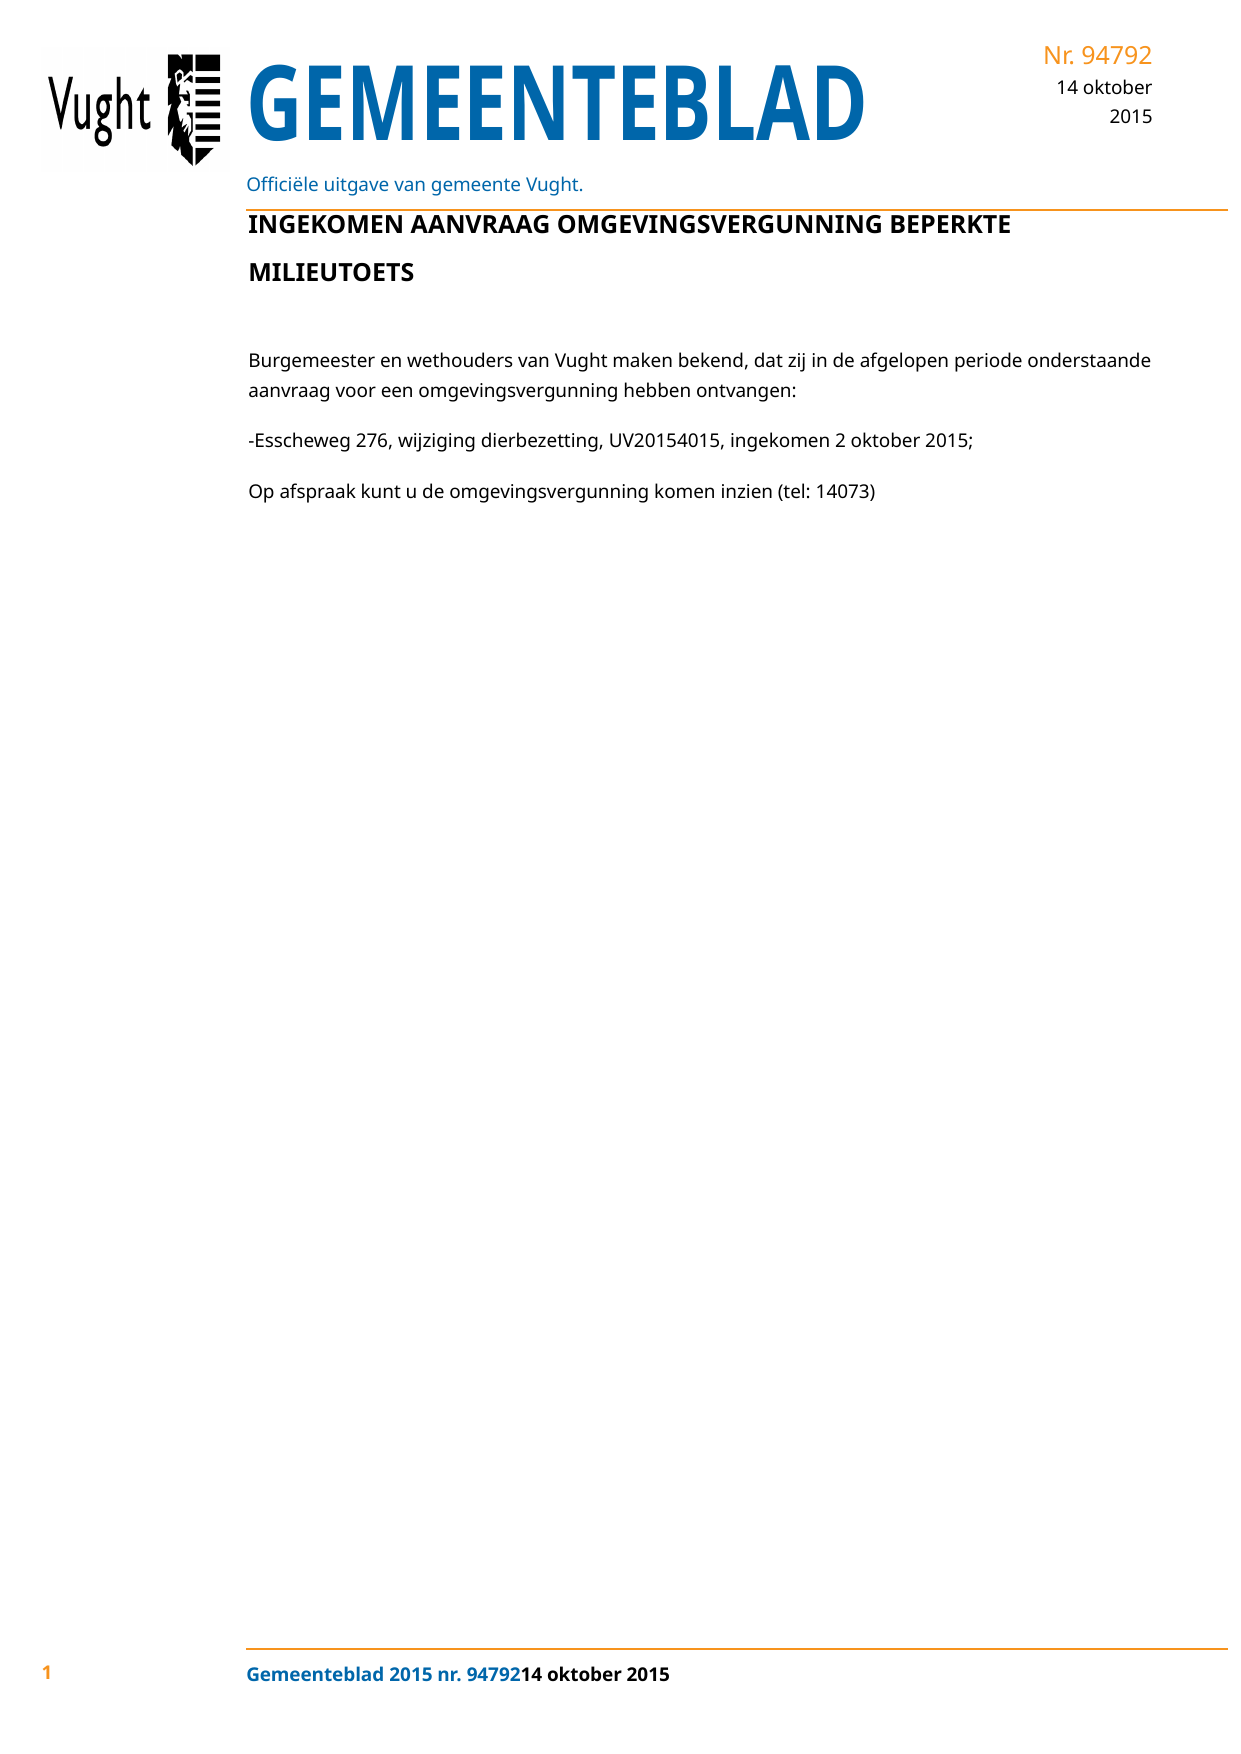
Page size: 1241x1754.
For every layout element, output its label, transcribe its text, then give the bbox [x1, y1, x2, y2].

text -Esscheweg 276, wijziging dierbezetting, UV20154015, ingekomen 2 oktober 2015; [248, 427, 1152, 453]
text Burgemeester en wethouders van Vught maken bekend, dat zij in de afgelopen periode onderstaande aanvraag voor een omgevingsvergunning hebben ontvangen: [248, 347, 1152, 403]
text Op afspraak kunt u de omgevingsvergunning komen inzien (tel: 14073) [248, 478, 1152, 504]
text INGEKOMEN AANVRAAG OMGEVINGSVERGUNNING BEPERKTE MILIEUTOETS [248, 211, 1152, 288]
picture [41, 47, 231, 172]
